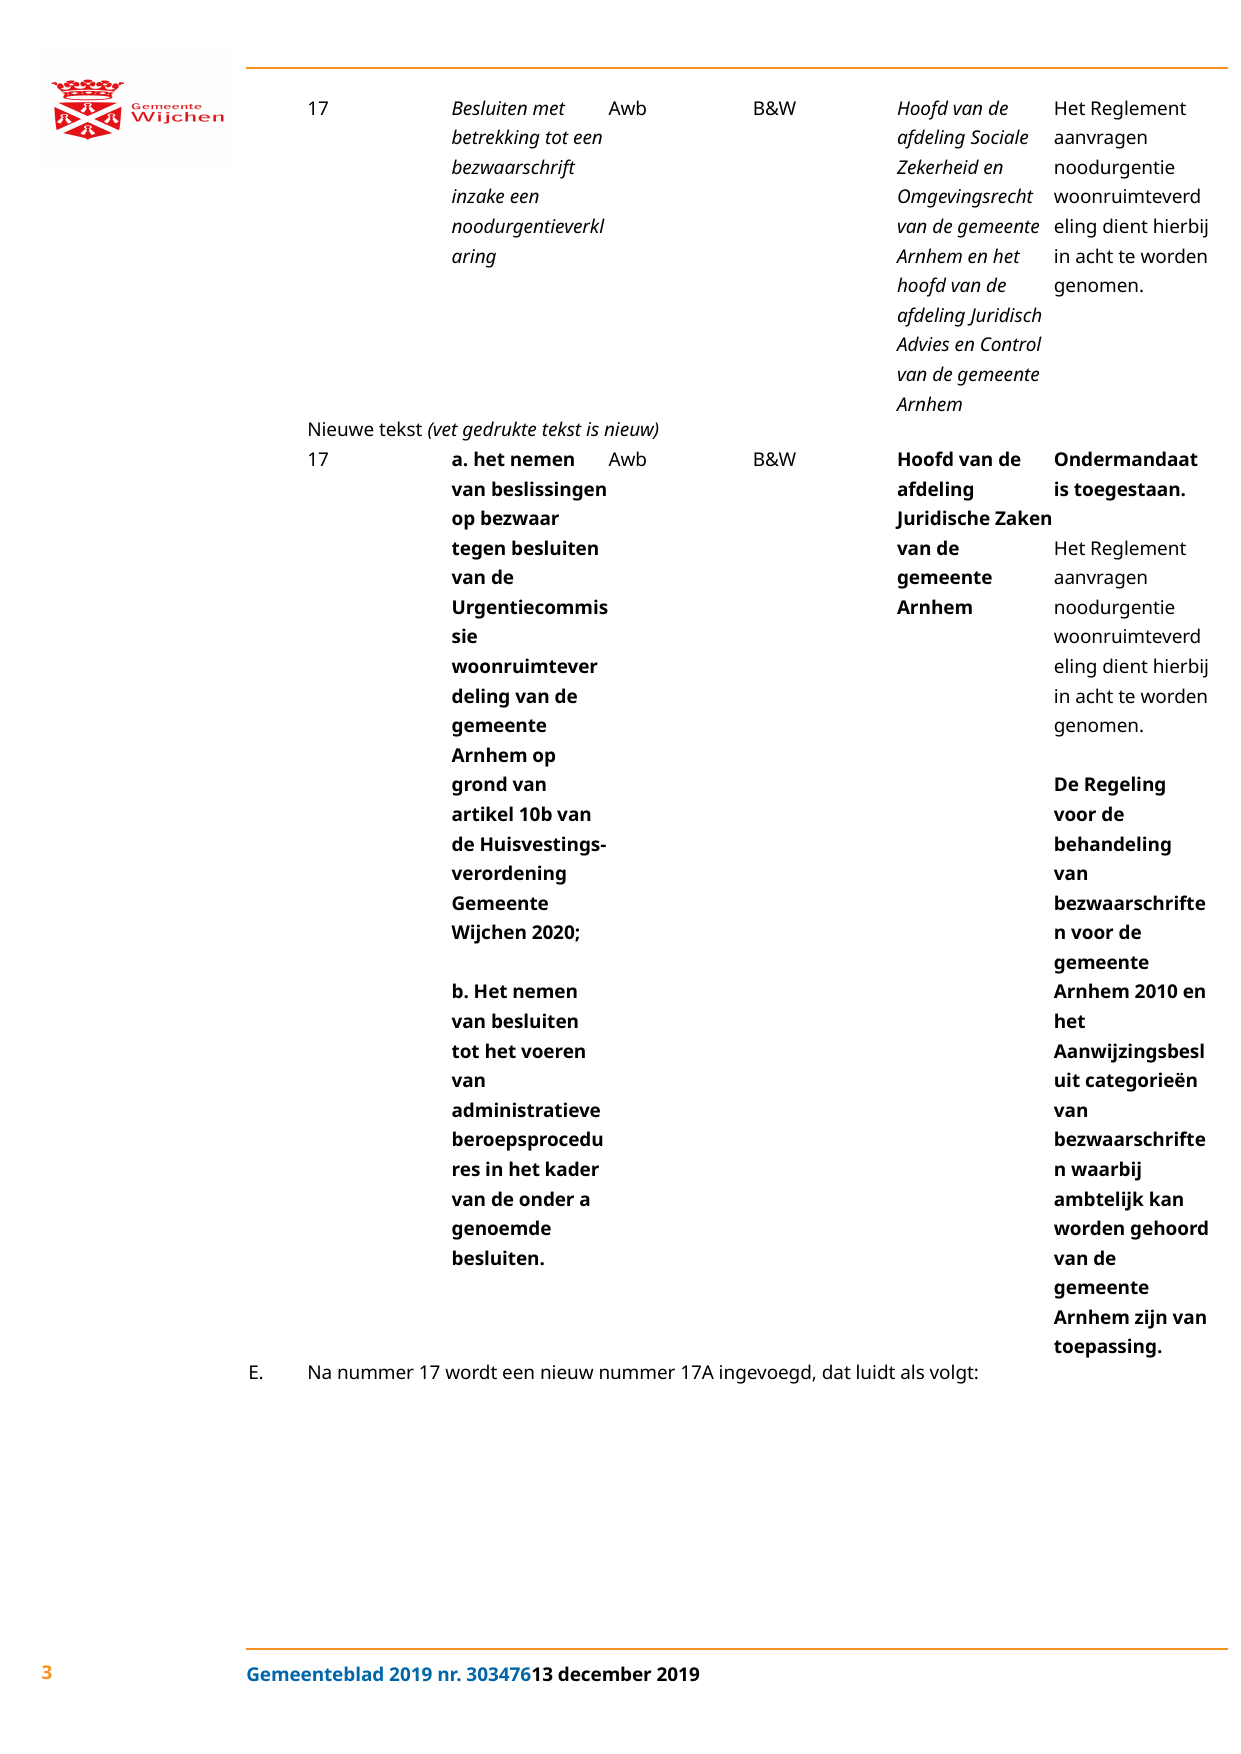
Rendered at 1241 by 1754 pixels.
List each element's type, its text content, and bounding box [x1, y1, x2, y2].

table_header Hoofd van de afdeling Juridische Zaken van de gemeente Arnhem [897, 446, 1054, 1359]
list Nieuwe tekst (vet gedrukte tekst is nieuw) [248, 417, 1152, 442]
table_header Awb [608, 446, 753, 1359]
table_header 17 [307, 95, 451, 416]
table_header Awb [608, 95, 753, 416]
table_header Ondermandaat is toegestaan. Het Reglement aanvragen noodurgentie woonruimteverdeling dient hierbij in acht te worden genomen. De Regeling voor de behandeling van bezwaarschriften voor de gemeente Arnhem 2010 en het Aanwijzingsbesluit categorieën van bezwaarschriften waarbij ambtelijk kan worden gehoord van de gemeente Arnhem zijn van toepassing. [1054, 446, 1211, 1359]
table_header B&W [753, 95, 897, 416]
table_header B&W [753, 446, 897, 1359]
table_header a. het nemen van beslissingen op bezwaar tegen besluiten van de Urgentiecommissie woonruimteverdeling van de gemeente Arnhem op grond van artikel 10b van de Huisvestings-verordening Gemeente Wijchen 2020; b. Het nemen van besluiten tot het voeren van administratieve beroepsprocedures in het kader van de onder a genoemde besluiten. [451, 446, 608, 1359]
table_header Het Reglement aanvragen noodurgentie woonruimteverdeling dient hierbij in acht te worden genomen. [1054, 95, 1211, 416]
table_header Besluiten met betrekking tot een bezwaarschrift inzake een noodurgentieverklaring [451, 95, 608, 416]
picture [41, 47, 231, 172]
list Na nummer 17 wordt een nieuw nummer 17A ingevoegd, dat luidt als volgt: [248, 1359, 1152, 1385]
table_header 17 [307, 446, 451, 1359]
table_header Hoofd van de afdeling Sociale Zekerheid en Omgevingsrecht van de gemeente Arnhem en het hoofd van de afdeling Juridisch Advies en Control van de gemeente Arnhem [897, 95, 1054, 416]
